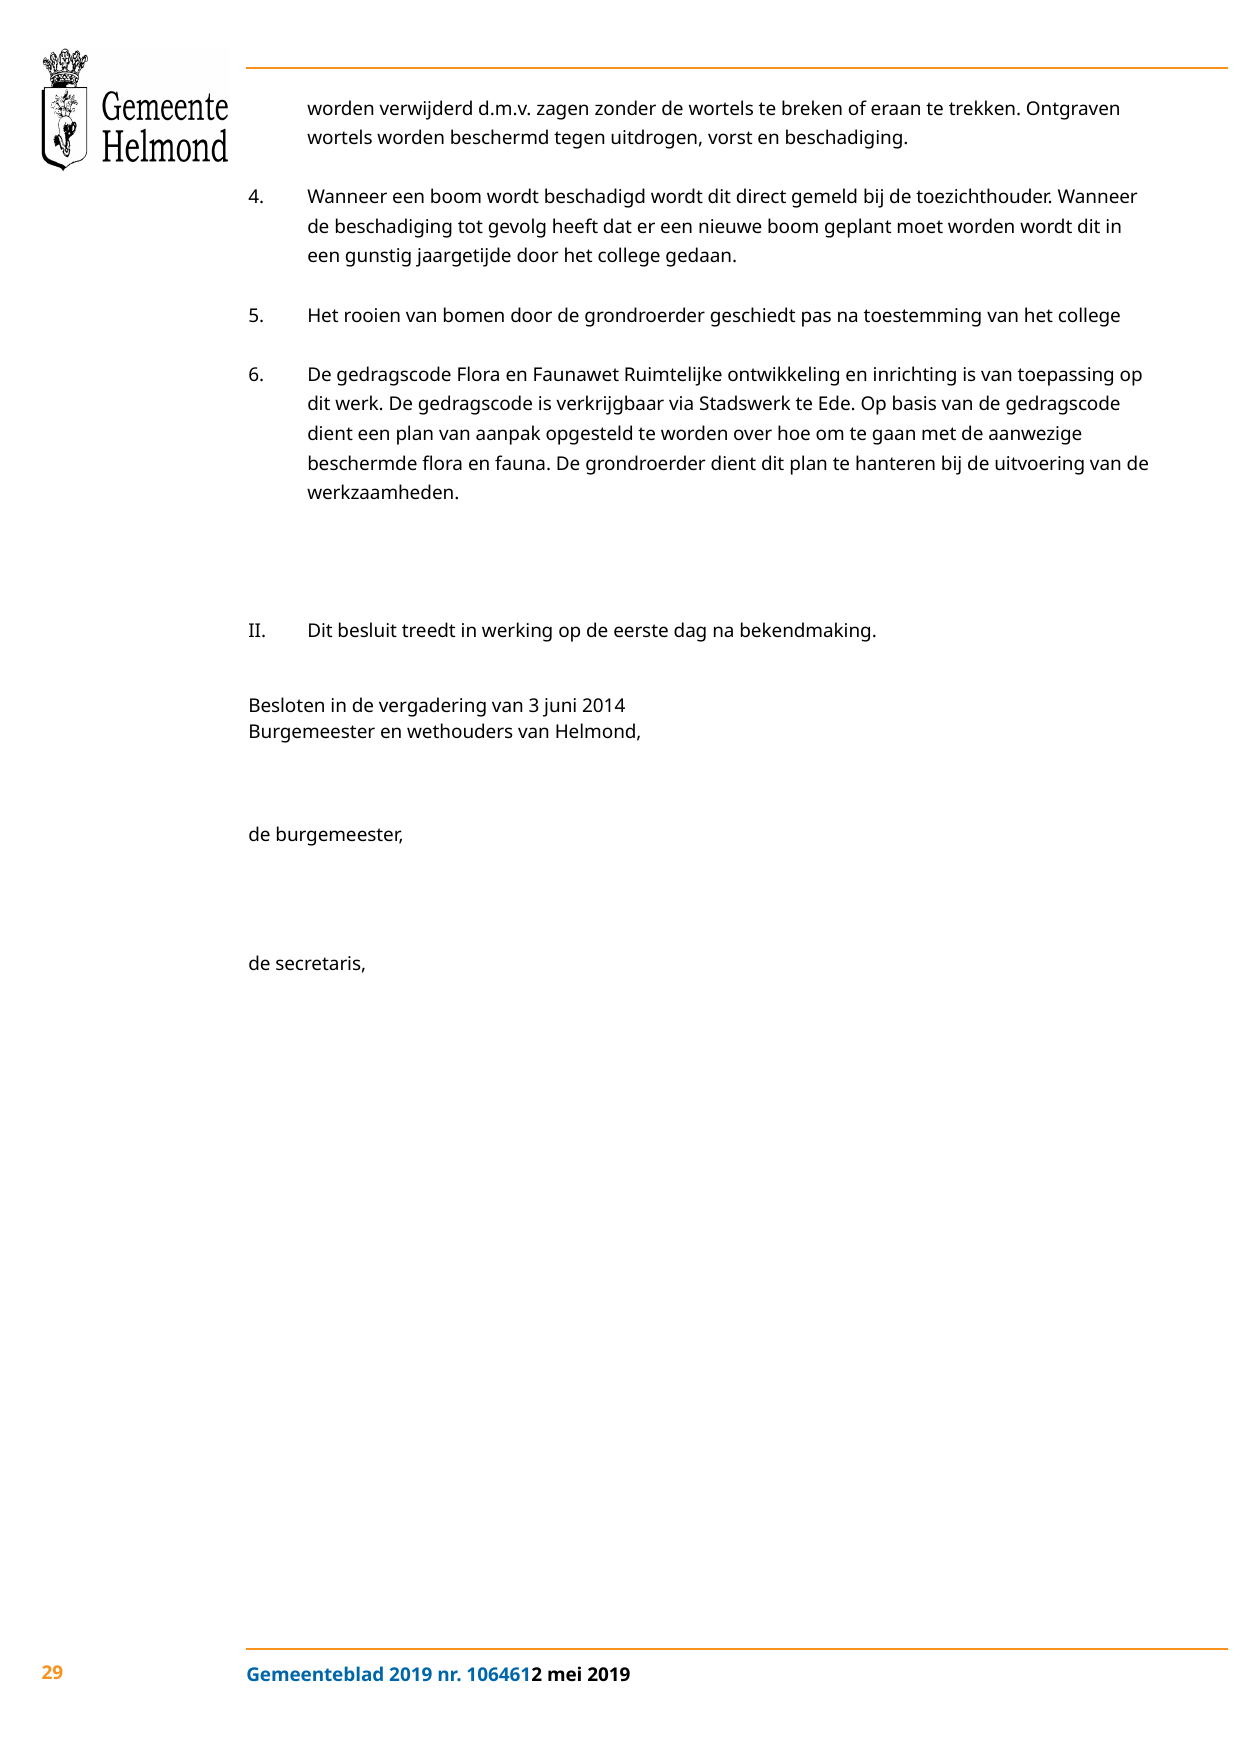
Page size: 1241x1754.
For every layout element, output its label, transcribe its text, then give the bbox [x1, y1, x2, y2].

text Burgemeester en wethouders van Helmond, [248, 718, 1152, 744]
list worden verwijderd d.m.v. zagen zonder de wortels te breken of eraan te trekken. Ontgraven wortels worden beschermd tegen uitdrogen, vorst en beschadiging. [248, 95, 1152, 150]
text de secretaris, [248, 950, 1152, 976]
list Dit besluit treedt in werking op de eerste dag na bekendmaking. [248, 617, 1152, 643]
list De gedragscode Flora en Faunawet Ruimtelijke ontwikkeling en inrichting is van toepassing op dit werk. De gedragscode is verkrijgbaar via Stadswerk te Ede. Op basis van de gedragscode dient een plan van aanpak opgesteld te worden over hoe om te gaan met de aanwezige beschermde flora en fauna. De grondroerder dient dit plan te hanteren bij de uitvoering van de werkzaamheden. [248, 361, 1152, 505]
text Besloten in de vergadering van 3 juni 2014 [248, 693, 1152, 718]
list Wanneer een boom wordt beschadigd wordt dit direct gemeld bij de toezichthouder. Wanneer de beschadiging tot gevolg heeft dat er een nieuwe boom geplant moet worden wordt dit in een gunstig jaargetijde door het college gedaan. [248, 183, 1152, 268]
list Het rooien van bomen door de grondroerder geschiedt pas na toestemming van het college [248, 302, 1152, 328]
picture [41, 47, 231, 172]
text de burgemeester, [248, 821, 1152, 847]
